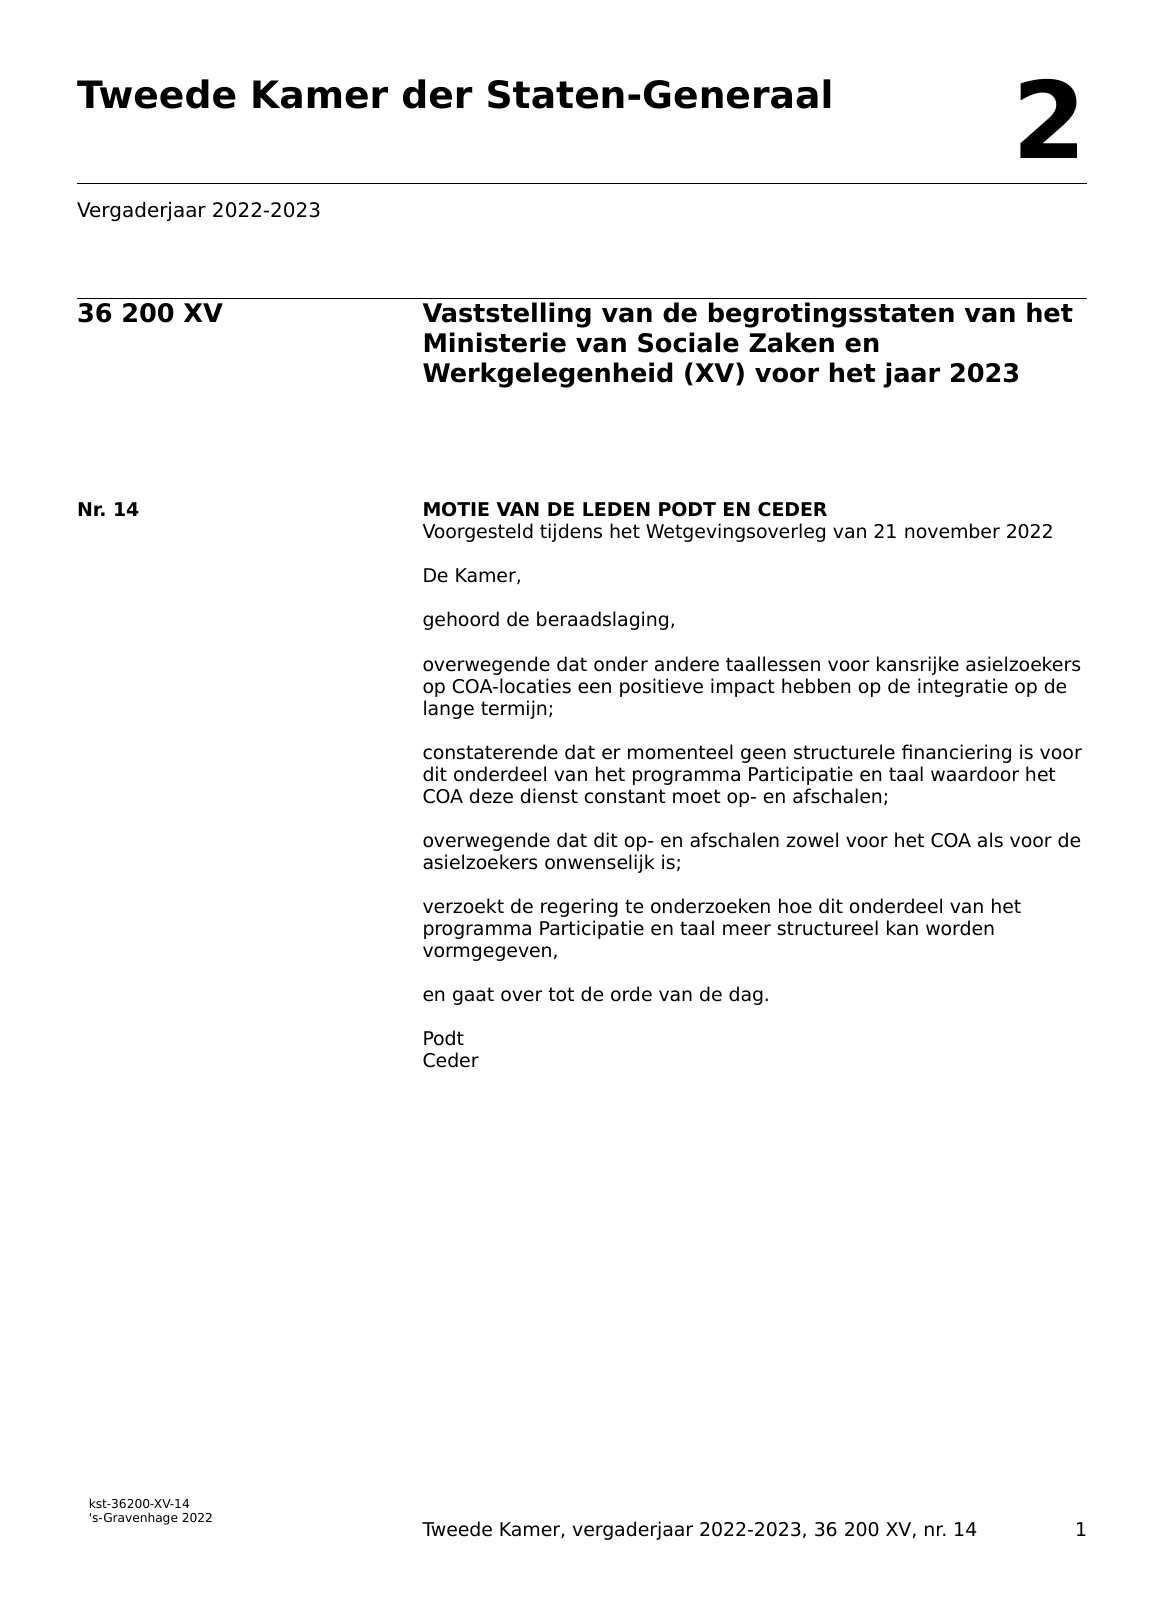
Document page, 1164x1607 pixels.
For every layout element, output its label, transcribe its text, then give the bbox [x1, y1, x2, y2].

text en gaat over tot de orde van de dag. [422, 984, 1087, 1006]
text 's-Gravenhage 2022 [88, 1511, 323, 1525]
table_cell Vergaderjaar 2022-2023 [77, 184, 1087, 298]
text Voorgesteld tijdens het Wetgevingsoverleg van 21 november 2022 [422, 521, 1087, 543]
text Ceder [422, 1050, 1087, 1072]
text overwegende dat onder andere taallessen voor kansrijke asielzoekers op COA-locaties een positieve impact hebben op de integratie op de lange termijn; [422, 653, 1087, 719]
text kst-36200-XV-14 [88, 1497, 323, 1511]
text verzoekt de regering te onderzoeken hoe dit onderdeel van het programma Participatie en taal meer structureel kan worden vormgegeven, [422, 896, 1087, 962]
table_header Tweede Kamer der Staten-Generaal [77, 59, 886, 183]
text De Kamer, [422, 565, 1087, 587]
text overwegende dat dit op- en afschalen zowel voor het COA als voor de asielzoekers onwenselijk is; [422, 830, 1087, 874]
subtitle 36 200 XV Vaststelling van de begrotingsstaten van het Ministerie van Sociale Zaken en Werkgelegenheid (XV) voor het jaar 2023 [77, 299, 1087, 388]
text constaterende dat er momenteel geen structurele financiering is voor dit onderdeel van het programma Participatie en taal waardoor het COA deze dienst constant moet op- en afschalen; [422, 742, 1087, 808]
text Podt [422, 1028, 1087, 1050]
table_header 2 [886, 59, 1087, 183]
text gehoord de beraadslaging, [422, 609, 1087, 631]
subtitle Nr. 14 MOTIE VAN DE LEDEN PODT EN CEDER [77, 499, 1087, 521]
